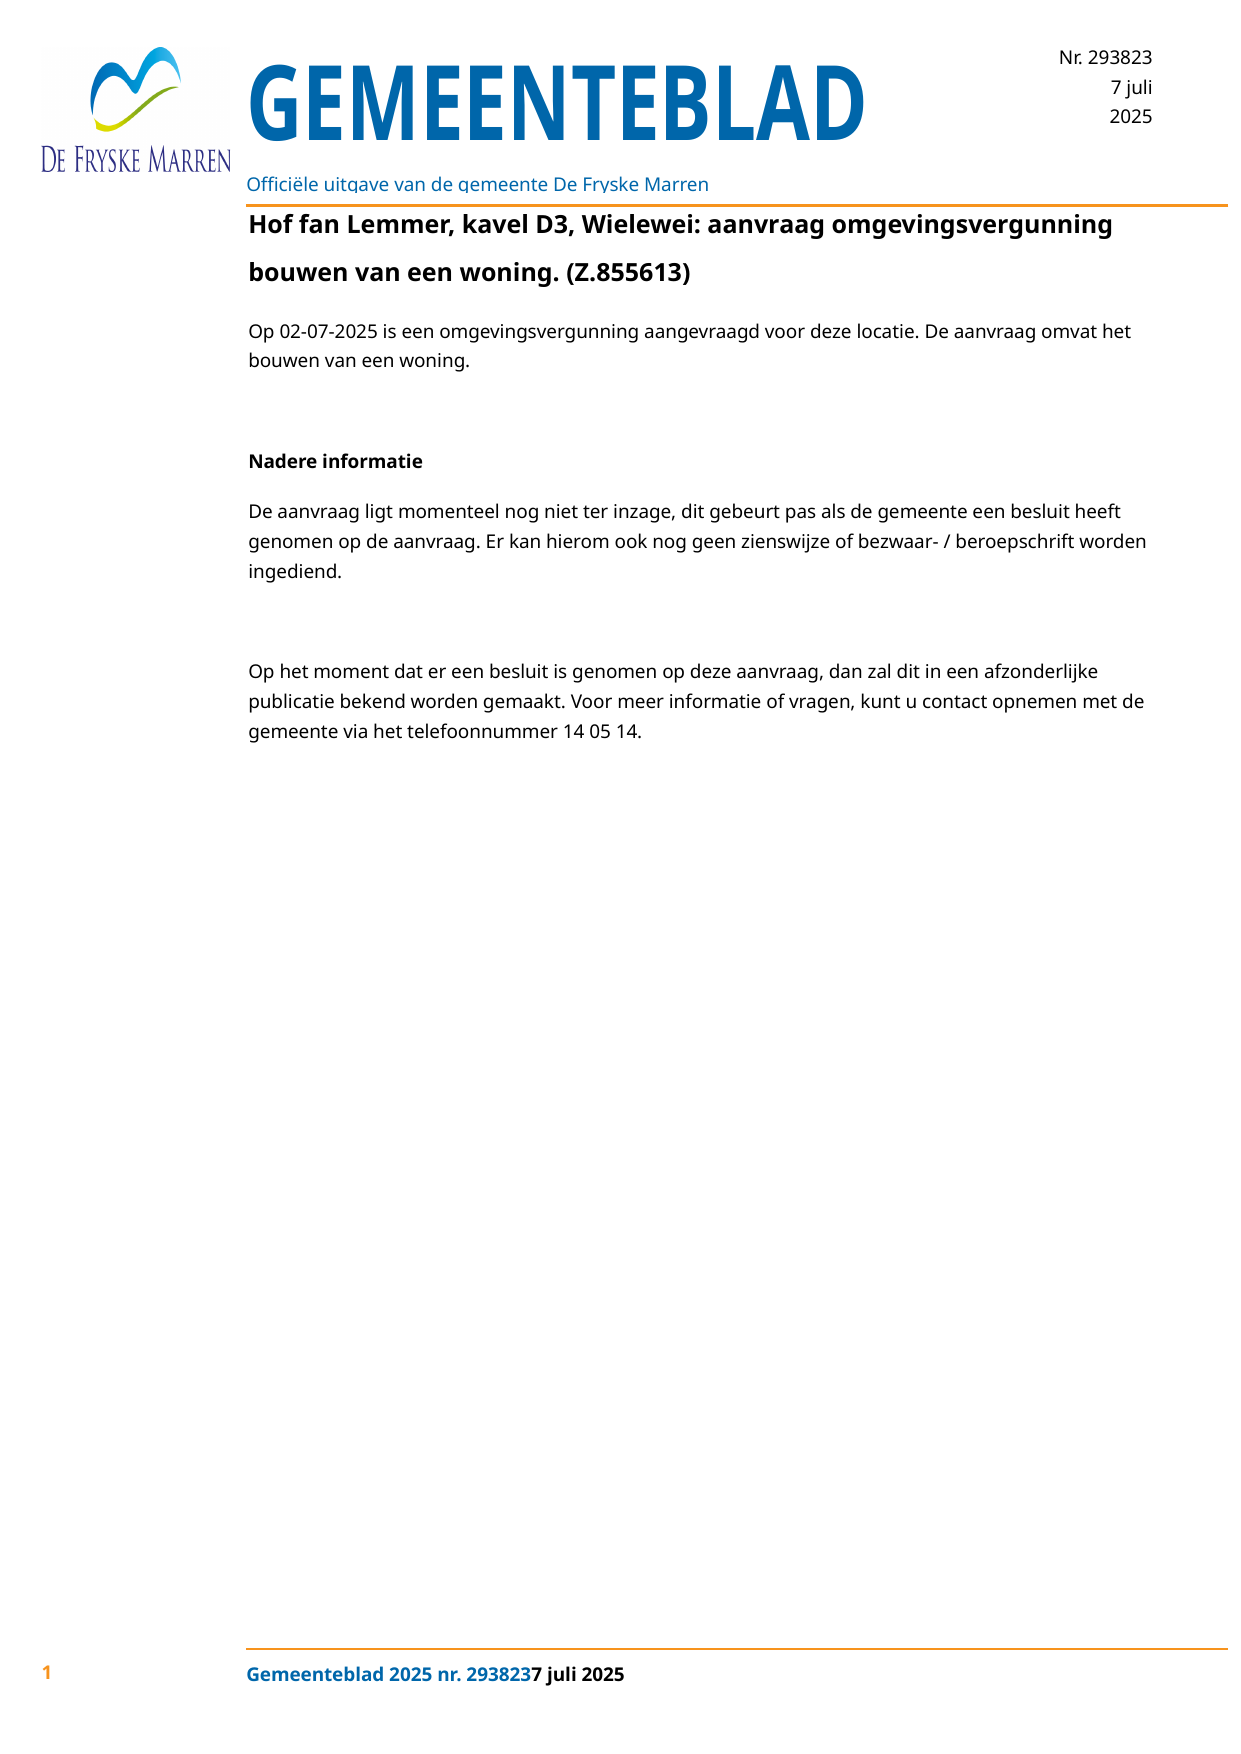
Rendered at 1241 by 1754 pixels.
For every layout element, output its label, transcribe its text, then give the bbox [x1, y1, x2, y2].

text Hof fan Lemmer, kavel D3, Wielewei: aanvraag omgevingsvergunning bouwen van een woning. (Z.855613) [248, 207, 1152, 288]
picture [41, 47, 231, 172]
text Op 02-07-2025 is een omgevingsvergunning aangevraagd voor deze locatie. De aanvraag omvat het bouwen van een woning. [248, 318, 1152, 373]
text De aanvraag ligt momenteel nog niet ter inzage, dit gebeurt pas als de gemeente een besluit heeft genomen op de aanvraag. Er kan hierom ook nog geen zienswijze of bezwaar- / beroepschrift worden ingediend. [248, 499, 1152, 584]
text Op het moment dat er een besluit is genomen op deze aanvraag, dan zal dit in een afzonderlijke publicatie bekend worden gemaakt. Voor meer informatie of vragen, kunt u contact opnemen met de gemeente via het telefoonnummer 14 05 14. [248, 659, 1152, 744]
text Nadere informatie [248, 448, 1152, 474]
